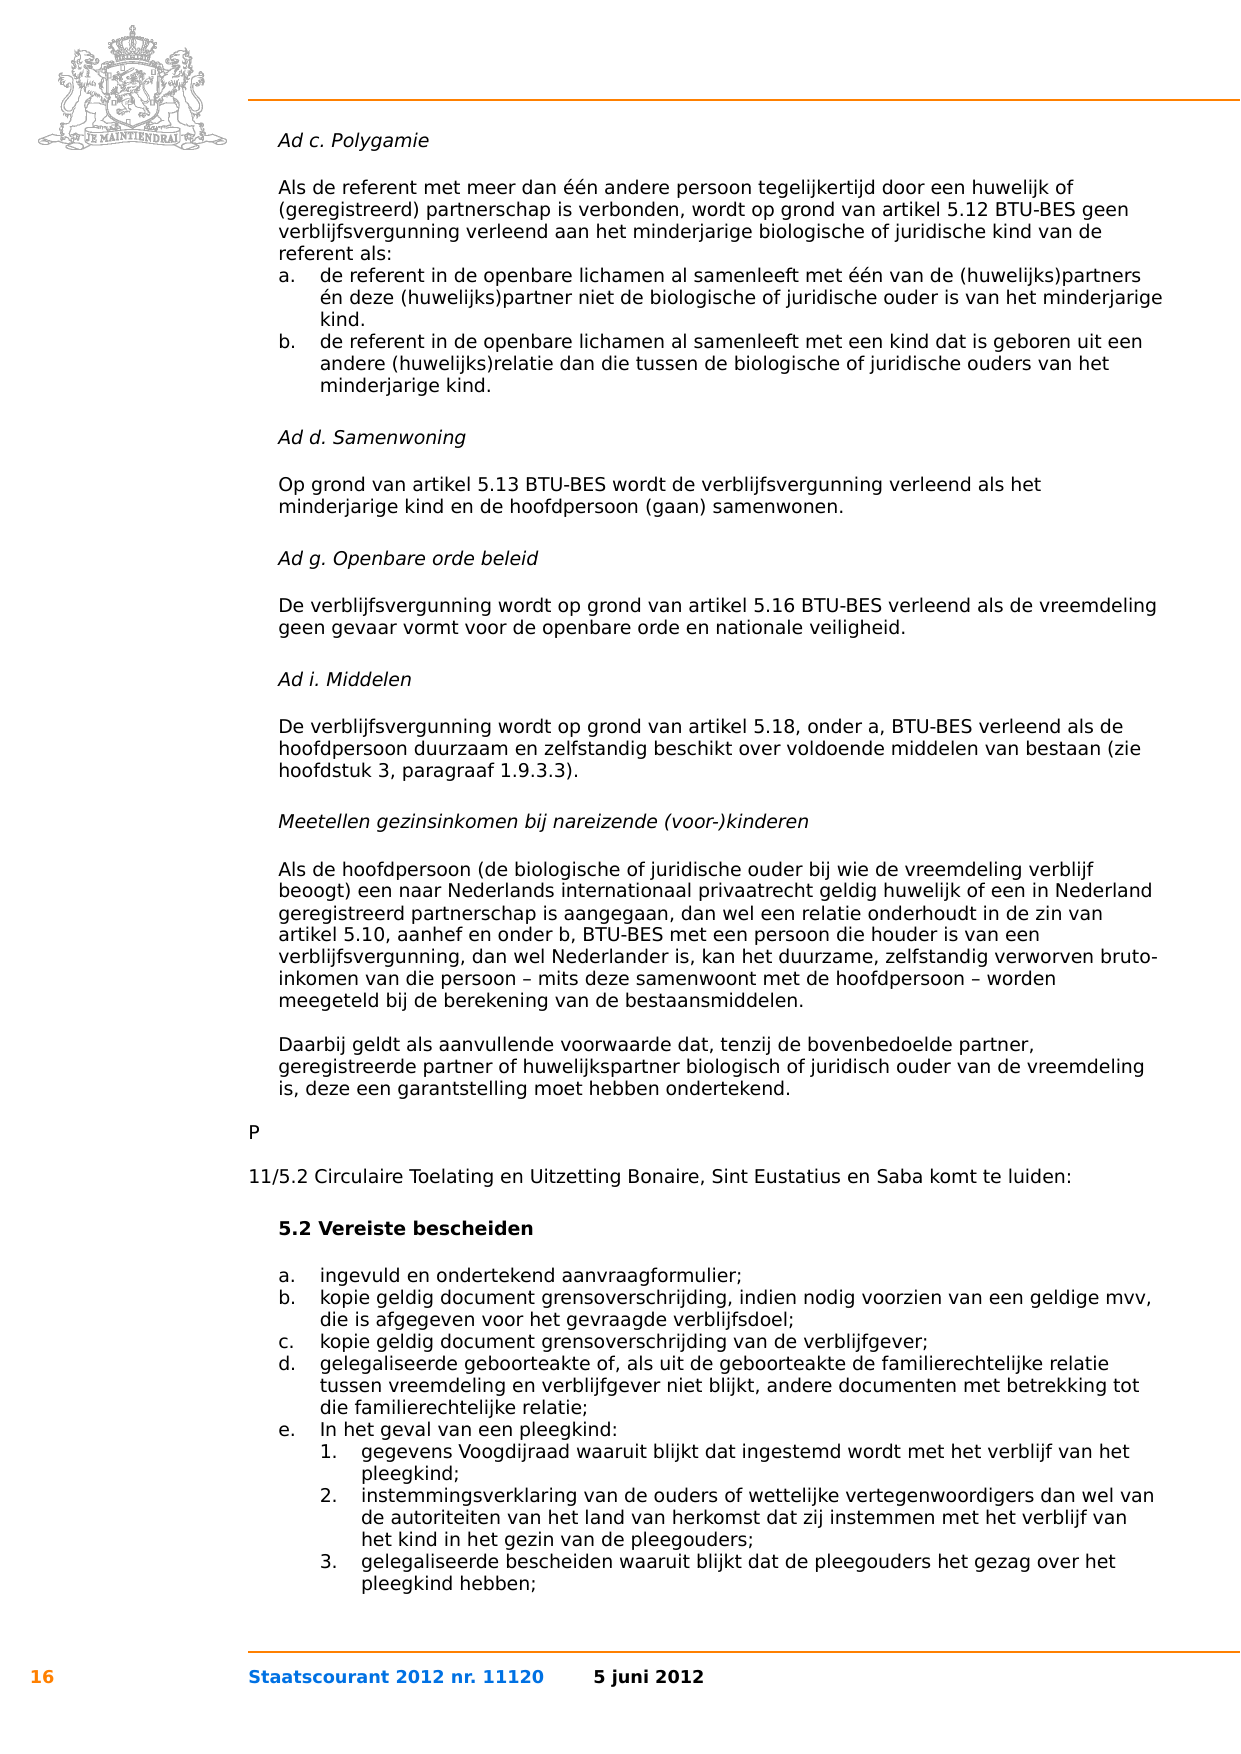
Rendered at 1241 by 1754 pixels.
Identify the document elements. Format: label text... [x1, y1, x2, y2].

text b. kopie geldig document grensoverschrijding, indien nodig voorzien van een geldige mvv, die is afgegeven voor het gevraagde verblijfsdoel; [278, 1287, 1163, 1331]
text c. kopie geldig document grensoverschrijding van de verblijfgever; [278, 1331, 1163, 1353]
picture [38, 25, 227, 150]
text e. In het geval van een pleegkind: [278, 1419, 1163, 1441]
text 1. gegevens Voogdijraad waaruit blijkt dat ingestemd wordt met het verblijf van het pleegkind; [319, 1441, 1163, 1484]
subtitle Ad i. Middelen [278, 668, 1163, 691]
text a. de referent in de openbare lichamen al samenleeft met één van de (huwelijks)partners én deze (huwelijks)partner niet de biologische of juridische ouder is van het minderjarige kind. [278, 265, 1163, 331]
subtitle Ad c. Polygamie [278, 130, 1163, 152]
text De verblijfsvergunning wordt op grond van artikel 5.18, onder a, BTU-BES verleend als de hoofdpersoon duurzaam en zelfstandig beschikt over voldoende middelen van bestaan (zie hoofdstuk 3, paragraaf 1.9.3.3). [278, 716, 1163, 781]
text 3. gelegaliseerde bescheiden waaruit blijkt dat de pleegouders het gezag over het pleegkind hebben; [319, 1551, 1163, 1594]
text Op grond van artikel 5.13 BTU-BES wordt de verblijfsvergunning verleend als het minderjarige kind en de hoofdpersoon (gaan) samenwonen. [278, 474, 1163, 518]
subtitle Ad g. Openbare orde beleid [278, 548, 1163, 569]
text Als de hoofdpersoon (de biologische of juridische ouder bij wie de vreemdeling verblijf beoogt) een naar Nederlands internationaal privaatrecht geldig huwelijk of een in Nederland geregistreerd partnerschap is aangegaan, dan wel een relatie onderhoudt in de zin van artikel 5.10, aanhef en onder b, BTU-BES met een persoon die houder is van een verblijfsvergunning, dan wel Nederlander is, kan het duurzame, zelfstandig verworven bruto-inkomen van die persoon – mits deze samenwoont met de hoofdpersoon – worden meegeteld bij de berekening van de bestaansmiddelen. [278, 858, 1163, 1012]
text Daarbij geldt als aanvullende voorwaarde dat, tenzij de bovenbedoelde partner, geregistreerde partner of huwelijkspartner biologisch of juridisch ouder van de vreemdeling is, deze een garantstelling moet hebben ondertekend. [278, 1034, 1163, 1100]
subtitle 5.2 Vereiste bescheiden [278, 1218, 1163, 1240]
text Als de referent met meer dan één andere persoon tegelijkertijd door een huwelijk of (geregistreerd) partnerschap is verbonden, wordt op grond van artikel 5.12 BTU-BES geen verblijfsvergunning verleend aan het minderjarige biologische of juridische kind van de referent als: [278, 177, 1163, 265]
subtitle Meetellen gezinsinkomen bij nareizende (voor-)kinderen [278, 811, 1163, 833]
text b. de referent in de openbare lichamen al samenleeft met een kind dat is geboren uit een andere (huwelijks)relatie dan die tussen de biologische of juridische ouders van het minderjarige kind. [278, 331, 1163, 397]
text De verblijfsvergunning wordt op grond van artikel 5.16 BTU-BES verleend als de vreemdeling geen gevaar vormt voor de openbare orde en nationale veiligheid. [278, 594, 1163, 638]
text P [248, 1122, 1163, 1144]
subtitle Ad d. Samenwoning [278, 427, 1163, 449]
text 2. instemmingsverklaring van de ouders of wettelijke vertegenwoordigers dan wel van de autoriteiten van het land van herkomst dat zij instemmen met het verblijf van het kind in het gezin van de pleegouders; [319, 1484, 1163, 1551]
text 11/5.2 Circulaire Toelating en Uitzetting Bonaire, Sint Eustatius en Saba komt te luiden: [248, 1166, 1163, 1188]
text d. gelegaliseerde geboorteakte of, als uit de geboorteakte de familierechtelijke relatie tussen vreemdeling en verblijfgever niet blijkt, andere documenten met betrekking tot die familierechtelijke relatie; [278, 1353, 1163, 1419]
text a. ingevuld en ondertekend aanvraagformulier; [278, 1265, 1163, 1287]
